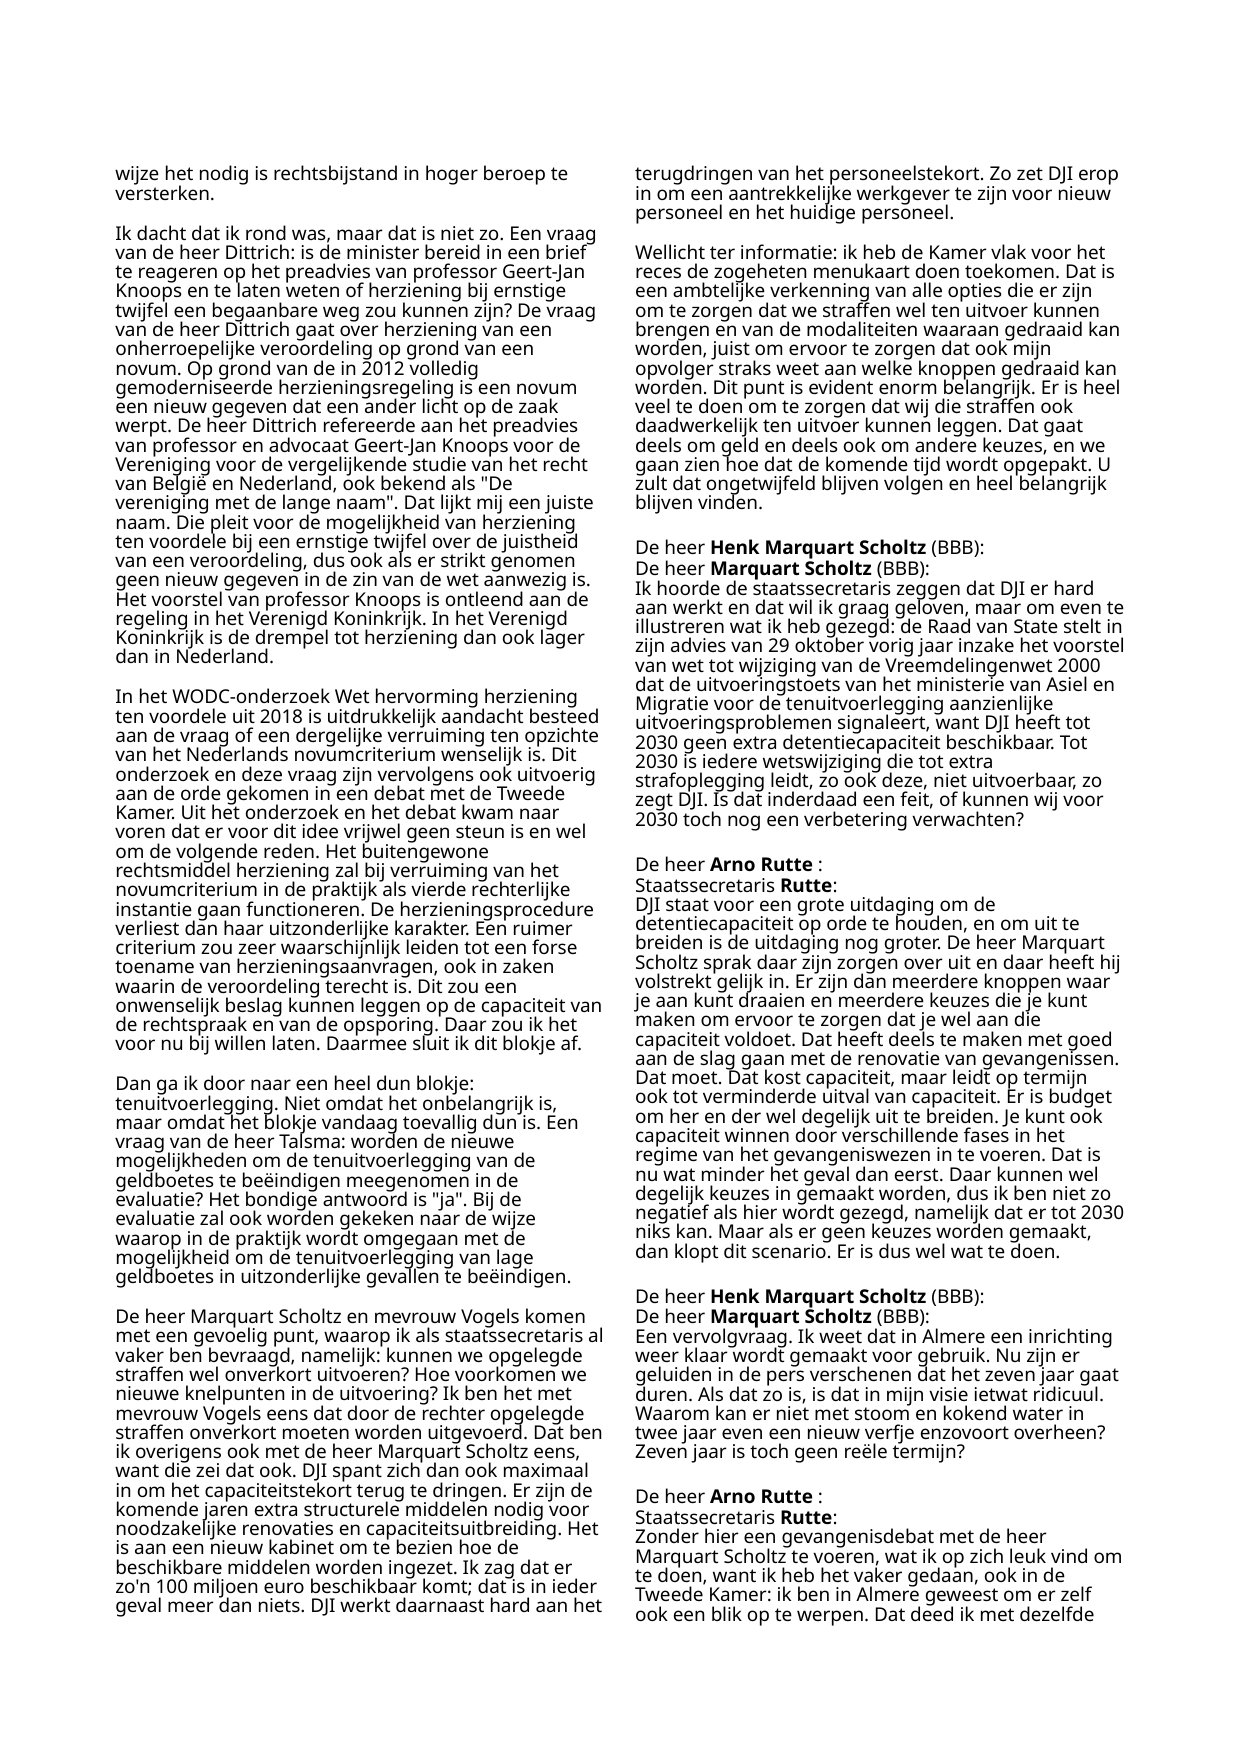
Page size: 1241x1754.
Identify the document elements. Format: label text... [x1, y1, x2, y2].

text Dan ga ik door naar een heel dun blokje: tenuitvoerlegging. Niet omdat het onbelangrijk is, maar omdat het blokje vandaag toevallig dun is. Een vraag van de heer Talsma: worden de nieuwe mogelijkheden om de tenuitvoerlegging van de geldboetes te beëindigen meegenomen in de evaluatie? Het bondige antwoord is "ja". Bij de evaluatie zal ook worden gekeken naar de wijze waarop in de praktijk wordt omgegaan met de mogelijkheid om de tenuitvoerlegging van lage geldboetes in uitzonderlijke gevallen te beëindigen. [115, 1075, 605, 1287]
text Ik dacht dat ik rond was, maar dat is niet zo. Een vraag van de heer Dittrich: is de minister bereid in een brief te reageren op het preadvies van professor Geert-Jan Knoops en te laten weten of herziening bij ernstige twijfel een begaanbare weg zou kunnen zijn? De vraag van de heer Dittrich gaat over herziening van een onherroepelijke veroordeling op grond van een novum. Op grond van de in 2012 volledig gemoderniseerde herzieningsregeling is een novum een nieuw gegeven dat een ander licht op de zaak werpt. De heer Dittrich refereerde aan het preadvies van professor en advocaat Geert-Jan Knoops voor de Vereniging voor de vergelijkende studie van het recht van België en Nederland, ook bekend als "De vereniging met de lange naam". Dat lijkt mij een juiste naam. Die pleit voor de mogelijkheid van herziening ten voordele bij een ernstige twijfel over de juistheid van een veroordeling, dus ook als er strikt genomen geen nieuw gegeven in de zin van de wet aanwezig is. Het voorstel van professor Knoops is ontleend aan de regeling in het Verenigd Koninkrijk. In het Verenigd Koninkrijk is de drempel tot herziening dan ook lager dan in Nederland. [115, 224, 605, 668]
text De heer Marquart Scholtz en mevrouw Vogels komen met een gevoelig punt, waarop ik als staatssecretaris al vaker ben bevraagd, namelijk: kunnen we opgelegde straffen wel onverkort uitvoeren? Hoe voorkomen we nieuwe knelpunten in de uitvoering? Ik ben het met mevrouw Vogels eens dat door de rechter opgelegde straffen onverkort moeten worden uitgevoerd. Dat ben ik overigens ook met de heer Marquart Scholtz eens, want die zei dat ook. DJI spant zich dan ook maximaal in om het capaciteitstekort terug te dringen. Er zijn de komende jaren extra structurele middelen nodig voor noodzakelijke renovaties en capaciteitsuitbreiding. Het is aan een nieuw kabinet om te bezien hoe de beschikbare middelen worden ingezet. Ik zag dat er zo'n 100 miljoen euro beschikbaar komt; dat is in ieder geval meer dan niets. DJI werkt daarnaast hard aan het [115, 1308, 605, 1616]
text De heer Marquart Scholtz (BBB): [635, 1308, 1125, 1328]
text Zonder hier een gevangenisdebat met de heer Marquart Scholtz te voeren, wat ik op zich leuk vind om te doen, want ik heb het vaker gedaan, ook in de Tweede Kamer: ik ben in Almere geweest om er zelf ook een blik op te werpen. Dat deed ik met dezelfde [635, 1528, 1125, 1625]
text wijze het nodig is rechtsbijstand in hoger beroep te versterken. [115, 165, 605, 204]
text Staatssecretaris Rutte: [635, 1509, 1125, 1528]
text De heer Arno Rutte : [635, 851, 1125, 877]
text Ik hoorde de staatssecretaris zeggen dat DJI er hard aan werkt en dat wil ik graag geloven, maar om even te illustreren wat ik heb gezegd: de Raad van State stelt in zijn advies van 29 oktober vorig jaar inzake het voorstel van wet tot wijziging van de Vreemdelingenwet 2000 dat de uitvoeringstoets van het ministerie van Asiel en Migratie voor de tenuitvoerlegging aanzienlijke uitvoeringsproblemen signaleert, want DJI heeft tot 2030 geen extra detentiecapaciteit beschikbaar. Tot 2030 is iedere wetswijziging die tot extra strafoplegging leidt, zo ook deze, niet uitvoerbaar, zo zegt DJI. Is dat inderdaad een feit, of kunnen wij voor 2030 toch nog een verbetering verwachten? [635, 579, 1125, 830]
text Wellicht ter informatie: ik heb de Kamer vlak voor het reces de zogeheten menukaart doen toekomen. Dat is een ambtelijke verkenning van alle opties die er zijn om te zorgen dat we straffen wel ten uitvoer kunnen brengen en van de modaliteiten waaraan gedraaid kan worden, juist om ervoor te zorgen dat ook mijn opvolger straks weet aan welke knoppen gedraaid kan worden. Dit punt is evident enorm belangrijk. Er is heel veel te doen om te zorgen dat wij die straffen ook daadwerkelijk ten uitvoer kunnen leggen. Dat gaat deels om geld en deels ook om andere keuzes, en we gaan zien hoe dat de komende tijd wordt opgepakt. U zult dat ongetwijfeld blijven volgen en heel belangrijk blijven vinden. [635, 244, 1125, 514]
text Staatssecretaris Rutte: [635, 877, 1125, 896]
text De heer Henk Marquart Scholtz (BBB): [635, 1283, 1125, 1308]
text DJI staat voor een grote uitdaging om de detentiecapaciteit op orde te houden, en om uit te breiden is de uitdaging nog groter. De heer Marquart Scholtz sprak daar zijn zorgen over uit en daar heeft hij volstrekt gelijk in. Er zijn dan meerdere knoppen waar je aan kunt draaien en meerdere keuzes die je kunt maken om ervoor te zorgen dat je wel aan die capaciteit voldoet. Dat heeft deels te maken met goed aan de slag gaan met de renovatie van gevangenissen. Dat moet. Dat kost capaciteit, maar leidt op termijn ook tot verminderde uitval van capaciteit. Er is budget om her en der wel degelijk uit te breiden. Je kunt ook capaciteit winnen door verschillende fases in het regime van het gevangeniswezen in te voeren. Dat is nu wat minder het geval dan eerst. Daar kunnen wel degelijk keuzes in gemaakt worden, dus ik ben niet zo negatief als hier wordt gezegd, namelijk dat er tot 2030 niks kan. Maar als er geen keuzes worden gemaakt, dan klopt dit scenario. Er is dus wel wat te doen. [635, 896, 1125, 1262]
text De heer Arno Rutte : [635, 1483, 1125, 1509]
text Een vervolgvraag. Ik weet dat in Almere een inrichting weer klaar wordt gemaakt voor gebruik. Nu zijn er geluiden in de pers verschenen dat het zeven jaar gaat duren. Als dat zo is, is dat in mijn visie ietwat ridicuul. Waarom kan er niet met stoom en kokend water in twee jaar even een nieuw verfje enzovoort overheen? Zeven jaar is toch geen reële termijn? [635, 1328, 1125, 1463]
text terugdringen van het personeelstekort. Zo zet DJI erop in om een aantrekkelijke werkgever te zijn voor nieuw personeel en het huidige personeel. [635, 165, 1125, 223]
text De heer Henk Marquart Scholtz (BBB): [635, 534, 1125, 560]
text De heer Marquart Scholtz (BBB): [635, 560, 1125, 579]
text In het WODC-onderzoek Wet hervorming herziening ten voordele uit 2018 is uitdrukkelijk aandacht besteed aan de vraag of een dergelijke verruiming ten opzichte van het Nederlands novumcriterium wenselijk is. Dit onderzoek en deze vraag zijn vervolgens ook uitvoerig aan de orde gekomen in een debat met de Tweede Kamer. Uit het onderzoek en het debat kwam naar voren dat er voor dit idee vrijwel geen steun is en wel om de volgende reden. Het buitengewone rechtsmiddel herziening zal bij verruiming van het novumcriterium in de praktijk als vierde rechterlijke instantie gaan functioneren. De herzieningsprocedure verliest dan haar uitzonderlijke karakter. Een ruimer criterium zou zeer waarschijnlijk leiden tot een forse toename van herzieningsaanvragen, ook in zaken waarin de veroordeling terecht is. Dit zou een onwenselijk beslag kunnen leggen op de capaciteit van de rechtspraak en van de opsporing. Daar zou ik het voor nu bij willen laten. Daarmee sluit ik dit blokje af. [115, 688, 605, 1055]
